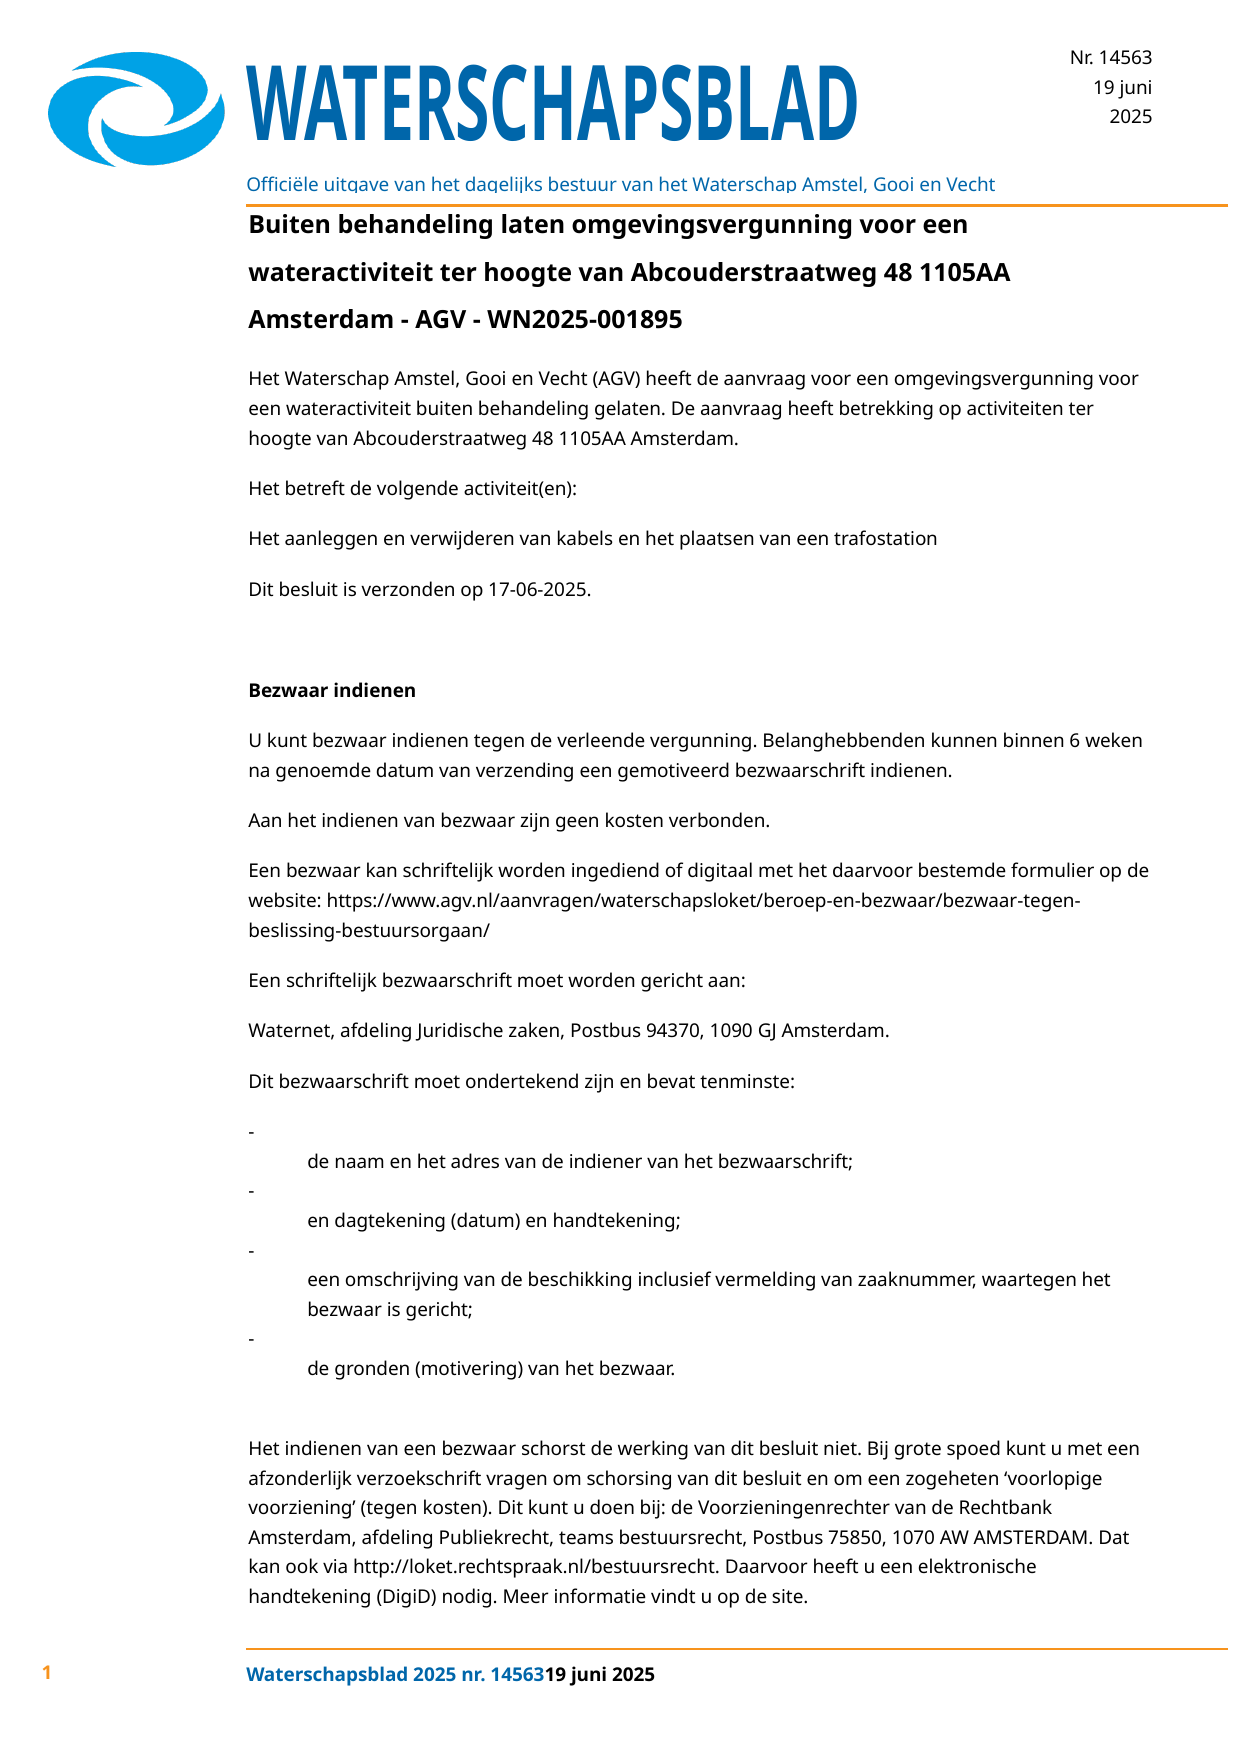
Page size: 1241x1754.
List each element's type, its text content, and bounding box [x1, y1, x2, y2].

list de gronden (motivering) van het bezwaar. [248, 1355, 1152, 1381]
text Waternet, afdeling Juridische zaken, Postbus 94370, 1090 GJ Amsterdam. [248, 1018, 1152, 1043]
text U kunt bezwaar indienen tegen de verleende vergunning. Belanghebbenden kunnen binnen 6 weken na genoemde datum van verzending een gemotiveerd bezwaarschrift indienen. [248, 727, 1152, 782]
list een omschrijving van de beschikking inclusief vermelding van zaaknummer, waartegen het bezwaar is gericht; [248, 1266, 1152, 1322]
text Het Waterschap Amstel, Gooi en Vecht (AGV) heeft de aanvraag voor een omgevingsvergunning voor een wateractiviteit buiten behandeling gelaten. De aanvraag heeft betrekking op activiteiten ter hoogte van Abcouderstraatweg 48 1105AA Amsterdam. [248, 366, 1152, 450]
text Het aanleggen en verwijderen van kabels en het plaatsen van een trafostation [248, 526, 1152, 551]
text Het betreft de volgende activiteit(en): [248, 475, 1152, 501]
text Het indienen van een bezwaar schorst de werking van dit besluit niet. Bij grote spoed kunt u met een afzonderlijk verzoekschrift vragen om schorsing van dit besluit en om een zogeheten ‘voorlopige voorziening’ (tegen kosten). Dit kunt u doen bij: de Voorzieningenrechter van de Rechtbank Amsterdam, afdeling Publiekrecht, teams bestuursrecht, Postbus 75850, 1070 AW AMSTERDAM. Dat kan ook via http://loket.rechtspraak.nl/bestuursrecht. Daarvoor heeft u een elektronische handtekening (DigiD) nodig. Meer informatie vindt u op de site. [248, 1435, 1152, 1609]
list en dagtekening (datum) en handtekening; [248, 1207, 1152, 1233]
text Een bezwaar kan schriftelijk worden ingediend of digitaal met het daarvoor bestemde formulier op de website: https://www.agv.nl/aanvragen/waterschapsloket/beroep-en-bezwaar/bezwaar-tegen-beslissing-bestuursorgaan/ [248, 858, 1152, 942]
text Dit besluit is verzonden op 17-06-2025. [248, 576, 1152, 602]
text Een schriftelijk bezwaarschrift moet worden gericht aan: [248, 967, 1152, 993]
picture [41, 47, 231, 172]
text Dit bezwaarschrift moet ondertekend zijn en bevat tenminste: [248, 1068, 1152, 1094]
text Buiten behandeling laten omgevingsvergunning voor een wateractiviteit ter hoogte van Abcouderstraatweg 48 1105AA Amsterdam - AGV - WN2025-001895 [248, 207, 1152, 336]
list de naam en het adres van de indiener van het bezwaarschrift; [248, 1148, 1152, 1174]
text Bezwaar indienen [248, 677, 1152, 702]
text Aan het indienen van bezwaar zijn geen kosten verbonden. [248, 807, 1152, 833]
